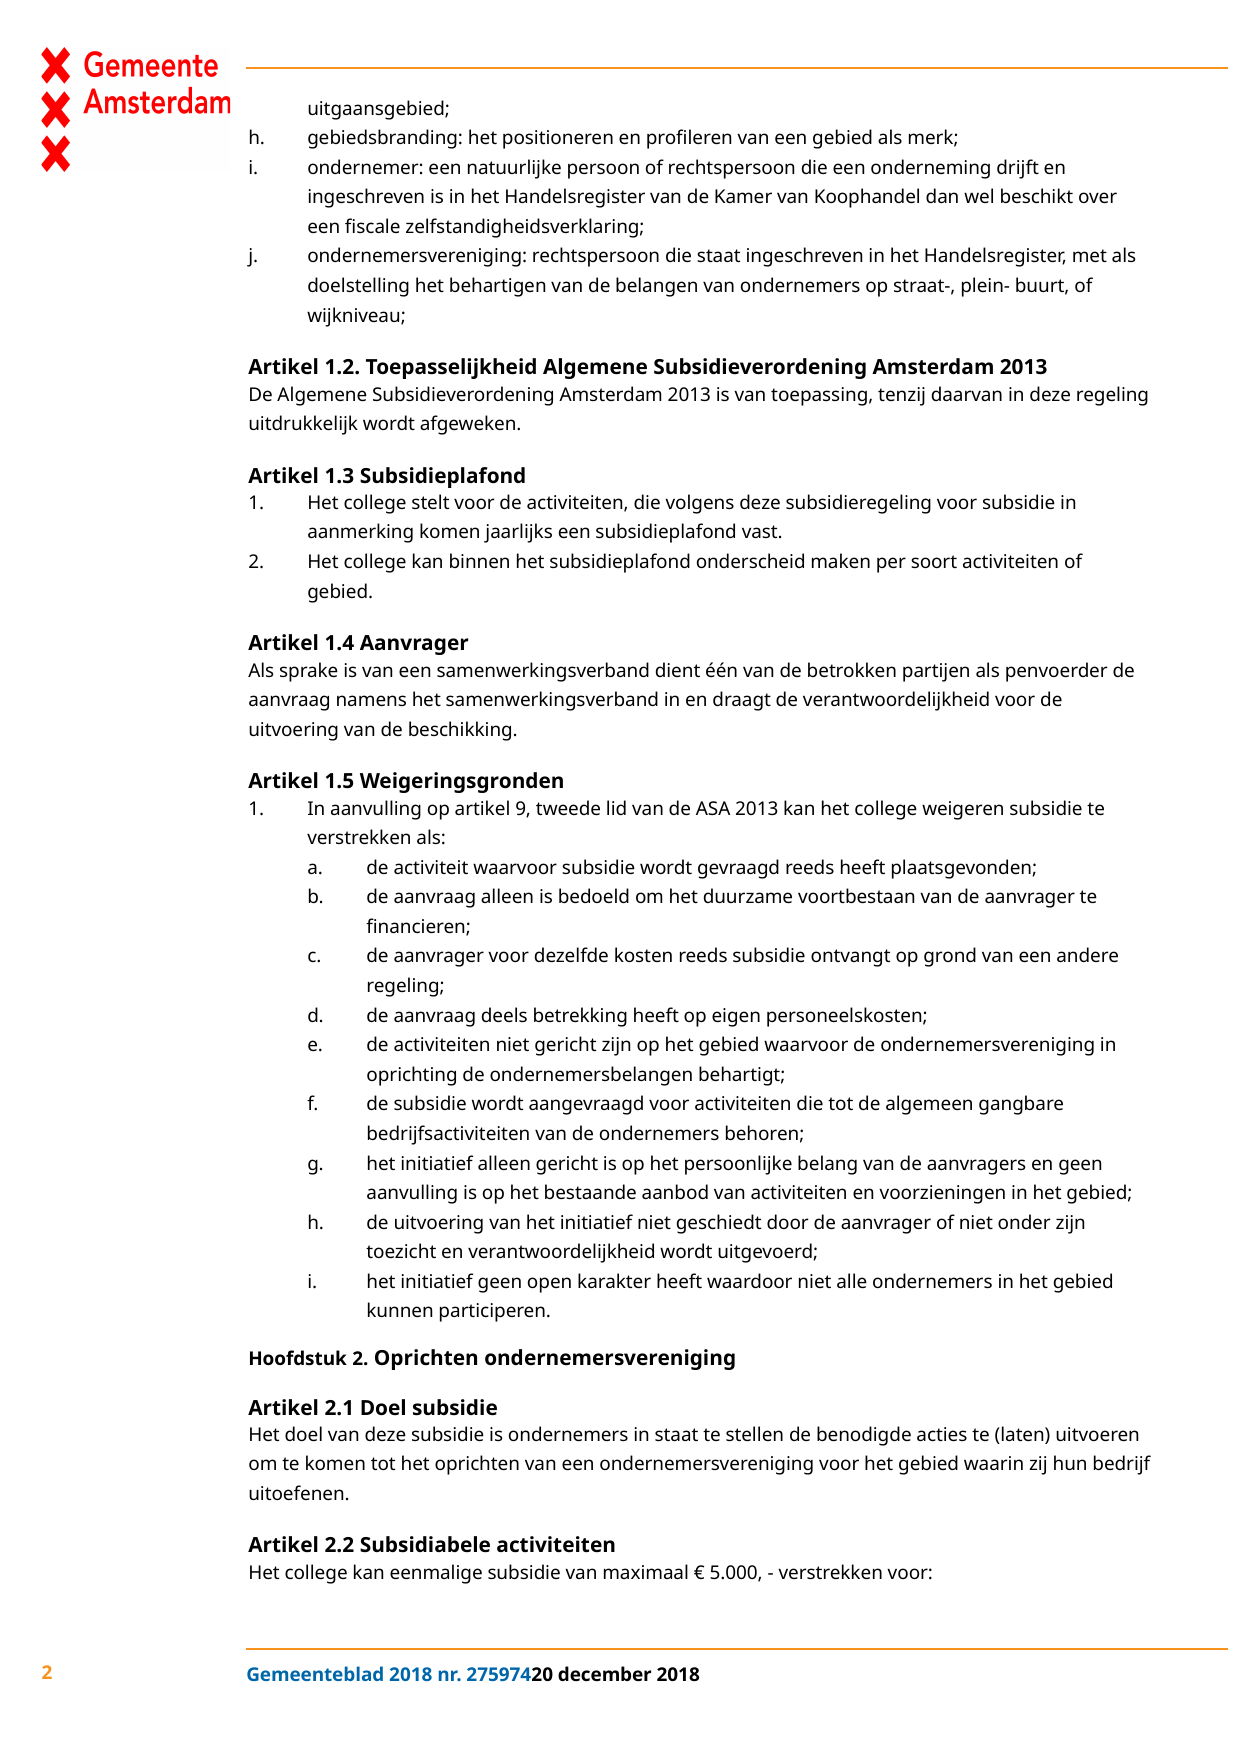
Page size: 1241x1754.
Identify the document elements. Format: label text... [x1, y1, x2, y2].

list gebiedsbranding: het positioneren en profileren van een gebied als merk; [248, 124, 1152, 150]
text Artikel 1.5 Weigeringsgronden [248, 766, 1152, 795]
text Artikel 2.2 Subsidiabele activiteiten [248, 1531, 1152, 1559]
list ondernemersvereniging: rechtspersoon die staat ingeschreven in het Handelsregister, met als doelstelling het behartigen van de belangen van ondernemers op straat-, plein- buurt, of wijkniveau; [248, 243, 1152, 328]
text Artikel 1.3 Subsidieplafond [248, 461, 1152, 489]
list uitgaansgebied; [248, 95, 1152, 121]
text Het college kan eenmalige subsidie van maximaal € 5.000, - verstrekken voor: [248, 1559, 1152, 1585]
list Het college stelt voor de activiteiten, die volgens deze subsidieregeling voor subsidie in aanmerking komen jaarlijks een subsidieplafond vast. [248, 489, 1152, 544]
text Artikel 2.1 Doel subsidie [248, 1393, 1152, 1421]
list de activiteiten niet gericht zijn op het gebied waarvoor de ondernemersvereniging in oprichting de ondernemersbelangen behartigt; [307, 1031, 1152, 1087]
list In aanvulling op artikel 9, tweede lid van de ASA 2013 kan het college weigeren subsidie te verstrekken als: [248, 795, 1152, 850]
list de subsidie wordt aangevraagd voor activiteiten die tot de algemeen gangbare bedrijfsactiviteiten van de ondernemers behoren; [307, 1091, 1152, 1146]
list de aanvrager voor dezelfde kosten reeds subsidie ontvangt op grond van een andere regeling; [307, 943, 1152, 998]
list de aanvraag alleen is bedoeld om het duurzame voortbestaan van de aanvrager te financieren; [307, 883, 1152, 939]
picture [41, 47, 231, 172]
text Artikel 1.2. Toepasselijkheid Algemene Subsidieverordening Amsterdam 2013 [248, 352, 1152, 381]
text Het doel van deze subsidie is ondernemers in staat te stellen de benodigde acties te (laten) uitvoeren om te komen tot het oprichten van een ondernemersvereniging voor het gebied waarin zij hun bedrijf uitoefenen. [248, 1421, 1152, 1506]
text Artikel 1.4 Aanvrager [248, 628, 1152, 657]
list Het college kan binnen het subsidieplafond onderscheid maken per soort activiteiten of gebied. [248, 548, 1152, 604]
list het initiatief alleen gericht is op het persoonlijke belang van de aanvragers en geen aanvulling is op het bestaande aanbod van activiteiten en voorzieningen in het gebied; [307, 1150, 1152, 1205]
text Hoofdstuk 2. Oprichten ondernemersvereniging [248, 1343, 1152, 1372]
list de uitvoering van het initiatief niet geschiedt door de aanvrager of niet onder zijn toezicht en verantwoordelijkheid wordt uitgevoerd; [307, 1209, 1152, 1264]
text De Algemene Subsidieverordening Amsterdam 2013 is van toepassing, tenzij daarvan in deze regeling uitdrukkelijk wordt afgeweken. [248, 381, 1152, 436]
list de aanvraag deels betrekking heeft op eigen personeelskosten; [307, 1002, 1152, 1028]
text Als sprake is van een samenwerkingsverband dient één van de betrokken partijen als penvoerder de aanvraag namens het samenwerkingsverband in en draagt de verantwoordelijkheid voor de uitvoering van de beschikking. [248, 657, 1152, 742]
list het initiatief geen open karakter heeft waardoor niet alle ondernemers in het gebied kunnen participeren. [307, 1268, 1152, 1323]
list ondernemer: een natuurlijke persoon of rechtspersoon die een onderneming drijft en ingeschreven is in het Handelsregister van de Kamer van Koophandel dan wel beschikt over een fiscale zelfstandigheidsverklaring; [248, 154, 1152, 239]
list de activiteit waarvoor subsidie wordt gevraagd reeds heeft plaatsgevonden; [307, 854, 1152, 880]
